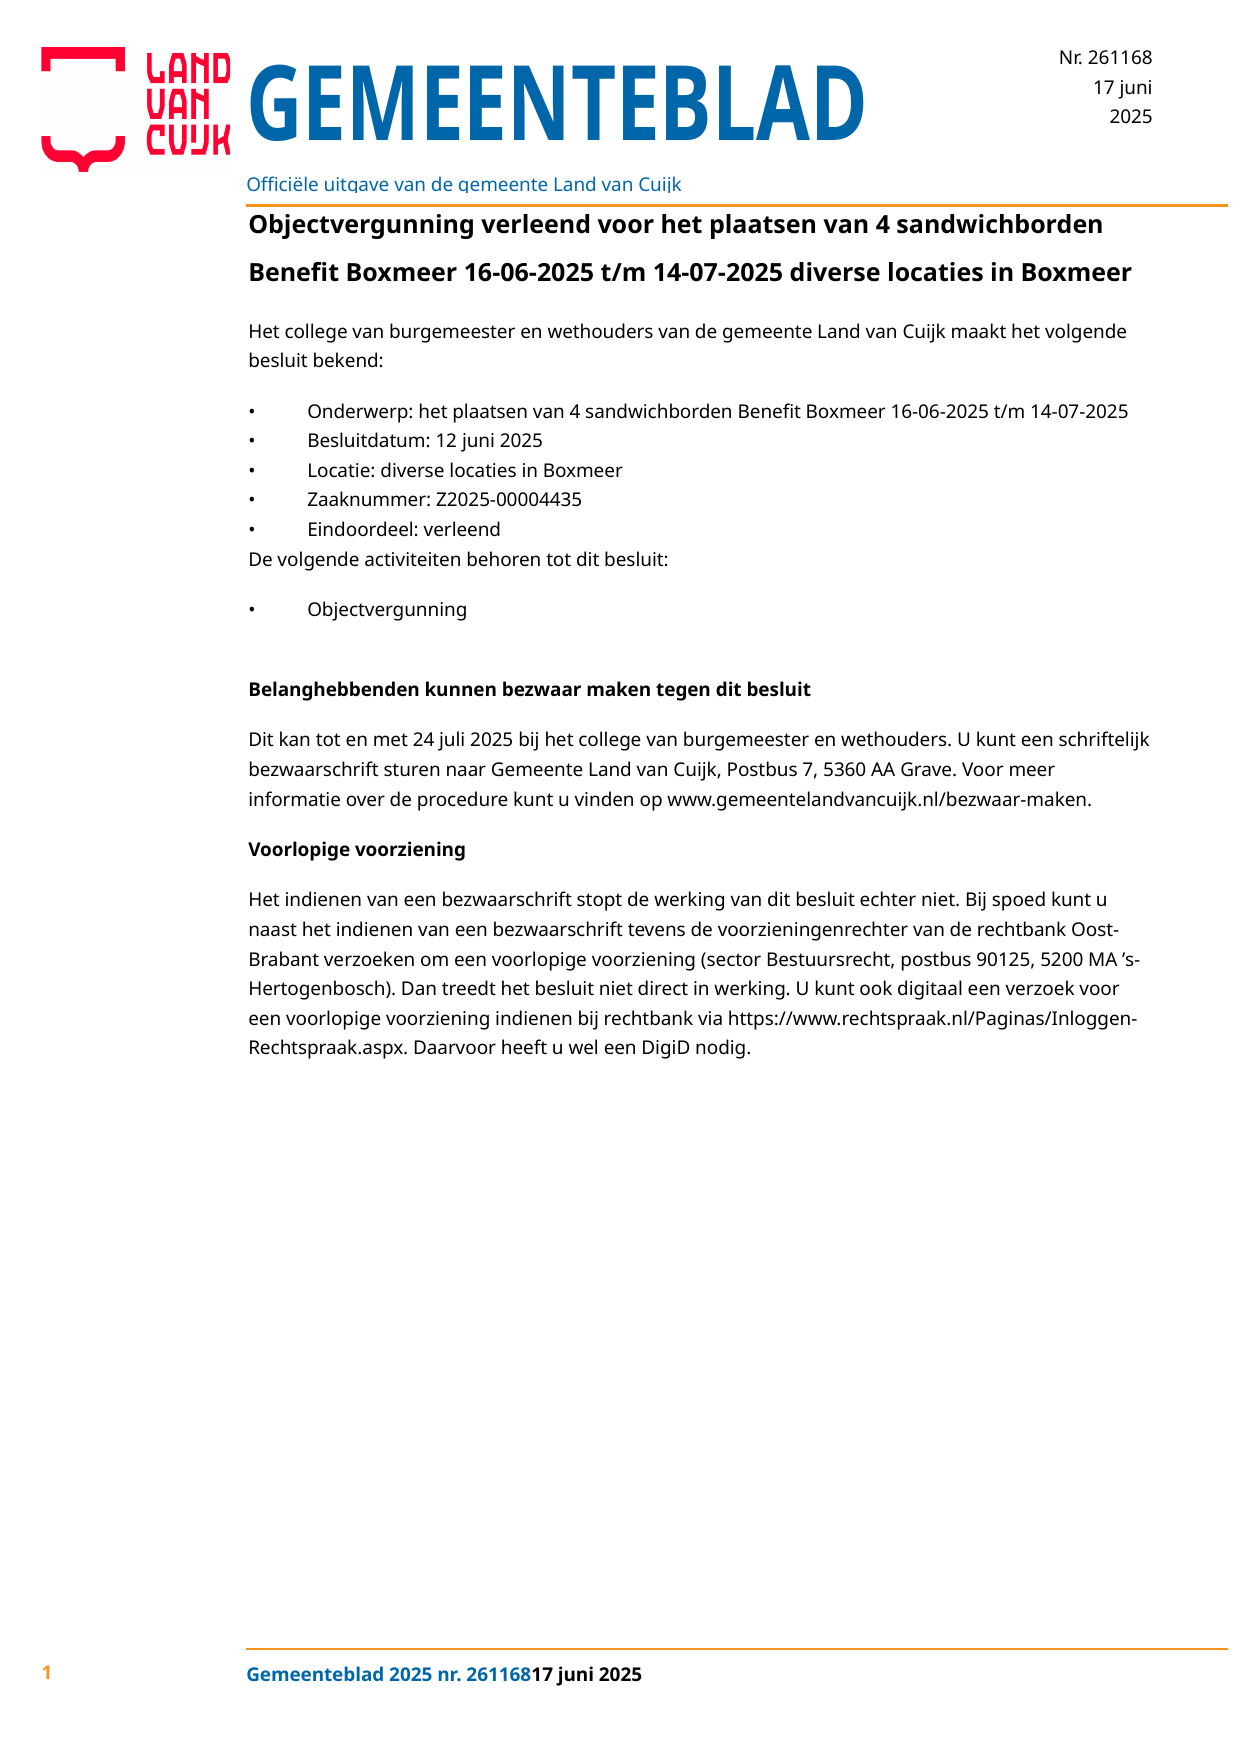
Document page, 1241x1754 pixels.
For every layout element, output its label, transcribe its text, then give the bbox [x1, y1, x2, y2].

text Voorlopige voorziening [248, 836, 1152, 862]
list Objectvergunning [248, 596, 1152, 622]
list Onderwerp: het plaatsen van 4 sandwichborden Benefit Boxmeer 16-06-2025 t/m 14-07-2025 [248, 398, 1152, 424]
list Locatie: diverse locaties in Boxmeer [248, 457, 1152, 483]
text Dit kan tot en met 24 juli 2025 bij het college van burgemeester en wethouders. U kunt een schriftelijk bezwaarschrift sturen naar Gemeente Land van Cuijk, Postbus 7, 5360 AA Grave. Voor meer informatie over de procedure kunt u vinden op www.gemeentelandvancuijk.nl/bezwaar-maken. [248, 727, 1152, 812]
list Eindoordeel: verleend [248, 516, 1152, 542]
text De volgende activiteiten behoren tot dit besluit: [248, 546, 1152, 572]
text Het indienen van een bezwaarschrift stopt de werking van dit besluit echter niet. Bij spoed kunt u naast het indienen van een bezwaarschrift tevens de voorzieningenrechter van de rechtbank Oost-Brabant verzoeken om een voorlopige voorziening (sector Bestuursrecht, postbus 90125, 5200 MA ’s-Hertogenbosch). Dan treedt het besluit niet direct in werking. U kunt ook digitaal een verzoek voor een voorlopige voorziening indienen bij rechtbank via https://www.rechtspraak.nl/Paginas/Inloggen-Rechtspraak.aspx. Daarvoor heeft u wel een DigiD nodig. [248, 887, 1152, 1060]
list Besluitdatum: 12 juni 2025 [248, 427, 1152, 453]
text Objectvergunning verleend voor het plaatsen van 4 sandwichborden Benefit Boxmeer 16-06-2025 t/m 14-07-2025 diverse locaties in Boxmeer [248, 207, 1152, 288]
picture [41, 47, 231, 172]
text Belanghebbenden kunnen bezwaar maken tegen dit besluit [248, 676, 1152, 702]
text Het college van burgemeester en wethouders van de gemeente Land van Cuijk maakt het volgende besluit bekend: [248, 318, 1152, 373]
list Zaaknummer: Z2025-00004435 [248, 487, 1152, 512]
